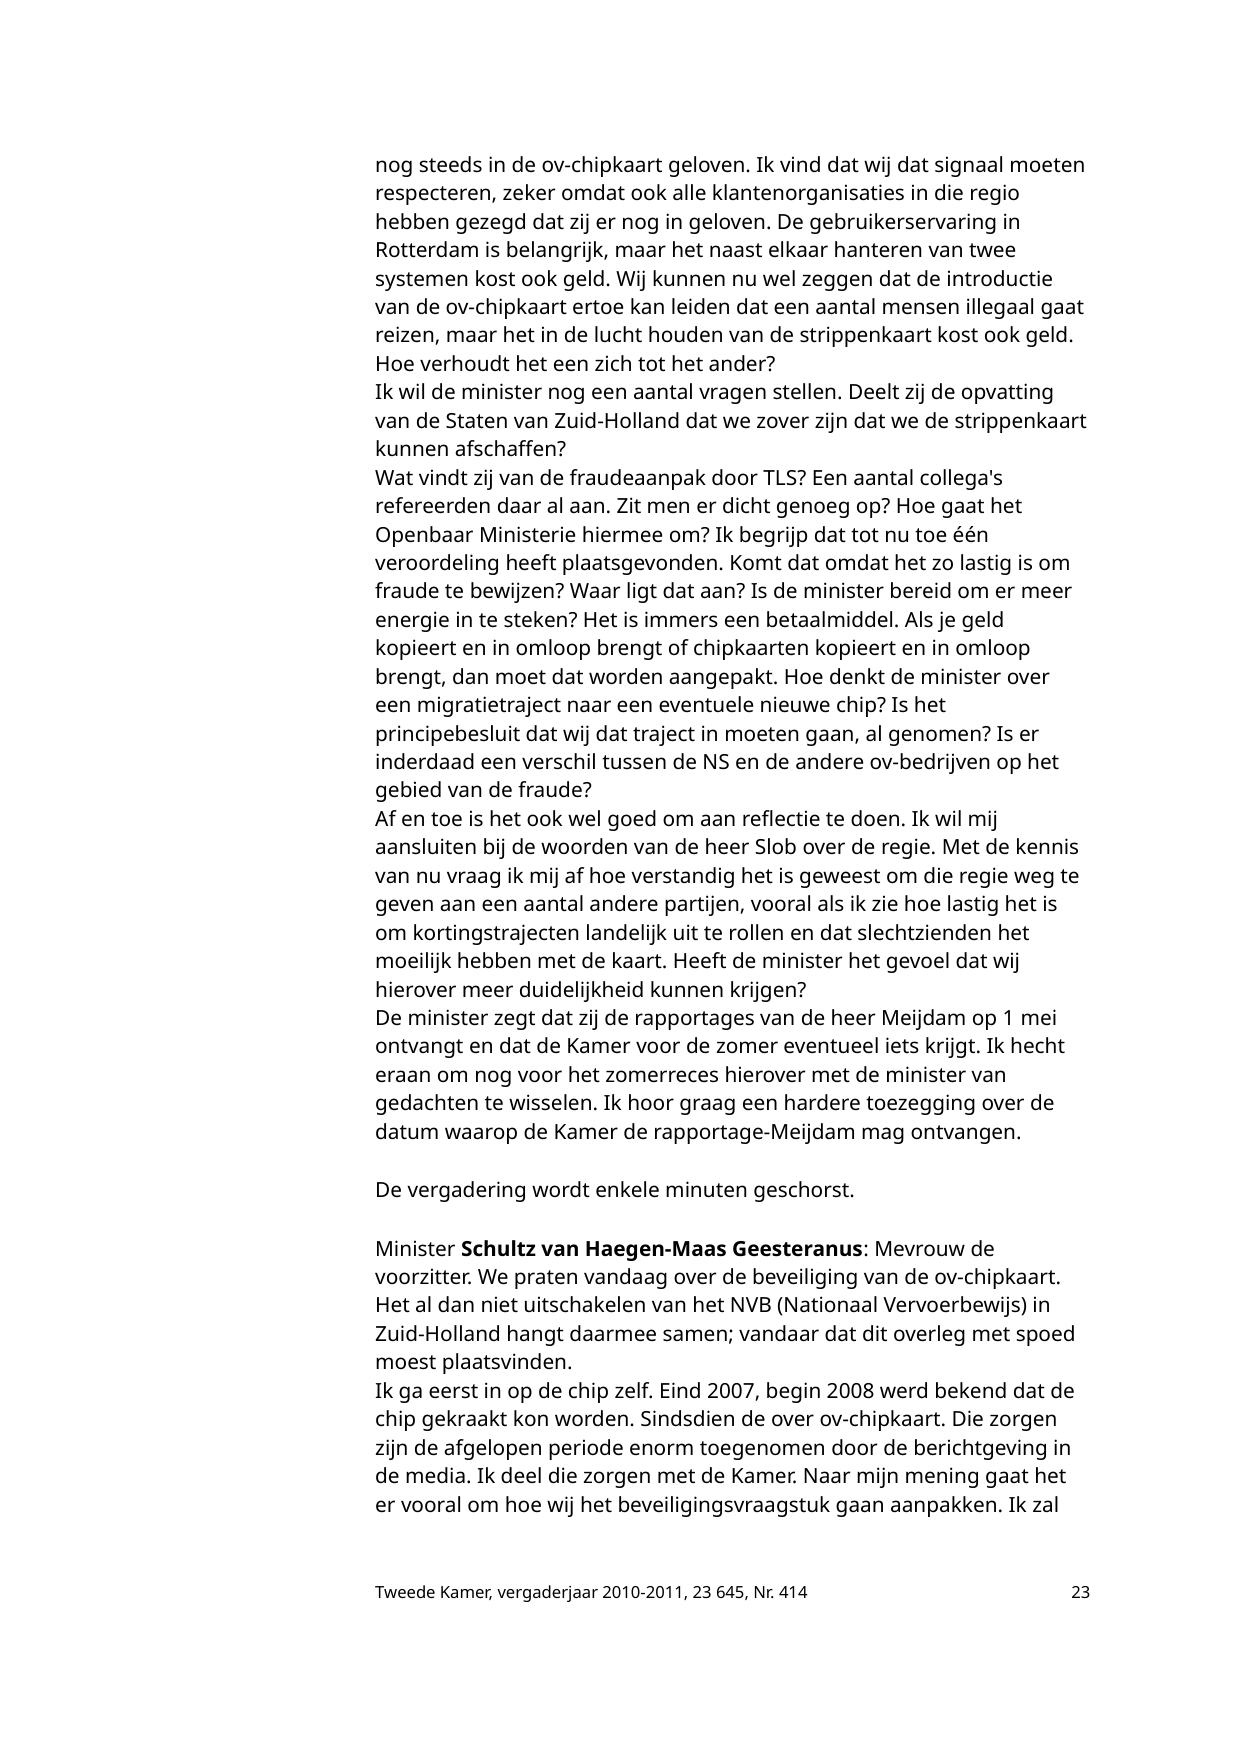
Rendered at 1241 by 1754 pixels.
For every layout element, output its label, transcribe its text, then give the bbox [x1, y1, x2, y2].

text Minister Schultz van Haegen-Maas Geesteranus: Mevrouw de voorzitter. We praten vandaag over de beveiliging van de ov-chipkaart. Het al dan niet uitschakelen van het NVB (Nationaal Vervoerbewijs) in Zuid-Holland hangt daarmee samen; vandaar dat dit overleg met spoed moest plaatsvinden. [375, 1234, 1090, 1376]
text nog steeds in de ov-chipkaart geloven. Ik vind dat wij dat signaal moeten respecteren, zeker omdat ook alle klantenorganisaties in die regio hebben gezegd dat zij er nog in geloven. De gebruikerservaring in Rotterdam is belangrijk, maar het naast elkaar hanteren van twee systemen kost ook geld. Wij kunnen nu wel zeggen dat de introductie van de ov-chipkaart ertoe kan leiden dat een aantal mensen illegaal gaat reizen, maar het in de lucht houden van de strippenkaart kost ook geld. Hoe verhoudt het een zich tot het ander? [375, 150, 1090, 377]
text Af en toe is het ook wel goed om aan reflectie te doen. Ik wil mij aansluiten bij de woorden van de heer Slob over de regie. Met de kennis van nu vraag ik mij af hoe verstandig het is geweest om die regie weg te geven aan een aantal andere partijen, vooral als ik zie hoe lastig het is om kortingstrajecten landelijk uit te rollen en dat slechtzienden het moeilijk hebben met de kaart. Heeft de minister het gevoel dat wij hierover meer duidelijkheid kunnen krijgen? [375, 804, 1090, 1003]
text De vergadering wordt enkele minuten geschorst. [375, 1175, 1090, 1204]
text De minister zegt dat zij de rapportages van de heer Meijdam op 1 mei ontvangt en dat de Kamer voor de zomer eventueel iets krijgt. Ik hecht eraan om nog voor het zomerreces hierover met de minister van gedachten te wisselen. Ik hoor graag een hardere toezegging over de datum waarop de Kamer de rapportage-Meijdam mag ontvangen. [375, 1003, 1090, 1145]
text Ik wil de minister nog een aantal vragen stellen. Deelt zij de opvatting van de Staten van Zuid-Holland dat we zover zijn dat we de strippenkaart kunnen afschaffen? [375, 377, 1090, 463]
text Wat vindt zij van de fraudeaanpak door TLS? Een aantal collega's refereerden daar al aan. Zit men er dicht genoeg op? Hoe gaat het Openbaar Ministerie hiermee om? Ik begrijp dat tot nu toe één veroordeling heeft plaatsgevonden. Komt dat omdat het zo lastig is om fraude te bewijzen? Waar ligt dat aan? Is de minister bereid om er meer energie in te steken? Het is immers een betaalmiddel. Als je geld kopieert en in omloop brengt of chipkaarten kopieert en in omloop brengt, dan moet dat worden aangepakt. Hoe denkt de minister over een migratietraject naar een eventuele nieuwe chip? Is het principebesluit dat wij dat traject in moeten gaan, al genomen? Is er inderdaad een verschil tussen de NS en de andere ov-bedrijven op het gebied van de fraude? [375, 463, 1090, 804]
text Ik ga eerst in op de chip zelf. Eind 2007, begin 2008 werd bekend dat de chip gekraakt kon worden. Sindsdien de over ov-chipkaart. Die zorgen zijn de afgelopen periode enorm toegenomen door de berichtgeving in de media. Ik deel die zorgen met de Kamer. Naar mijn mening gaat het er vooral om hoe wij het beveiligingsvraagstuk gaan aanpakken. Ik zal [375, 1376, 1090, 1518]
